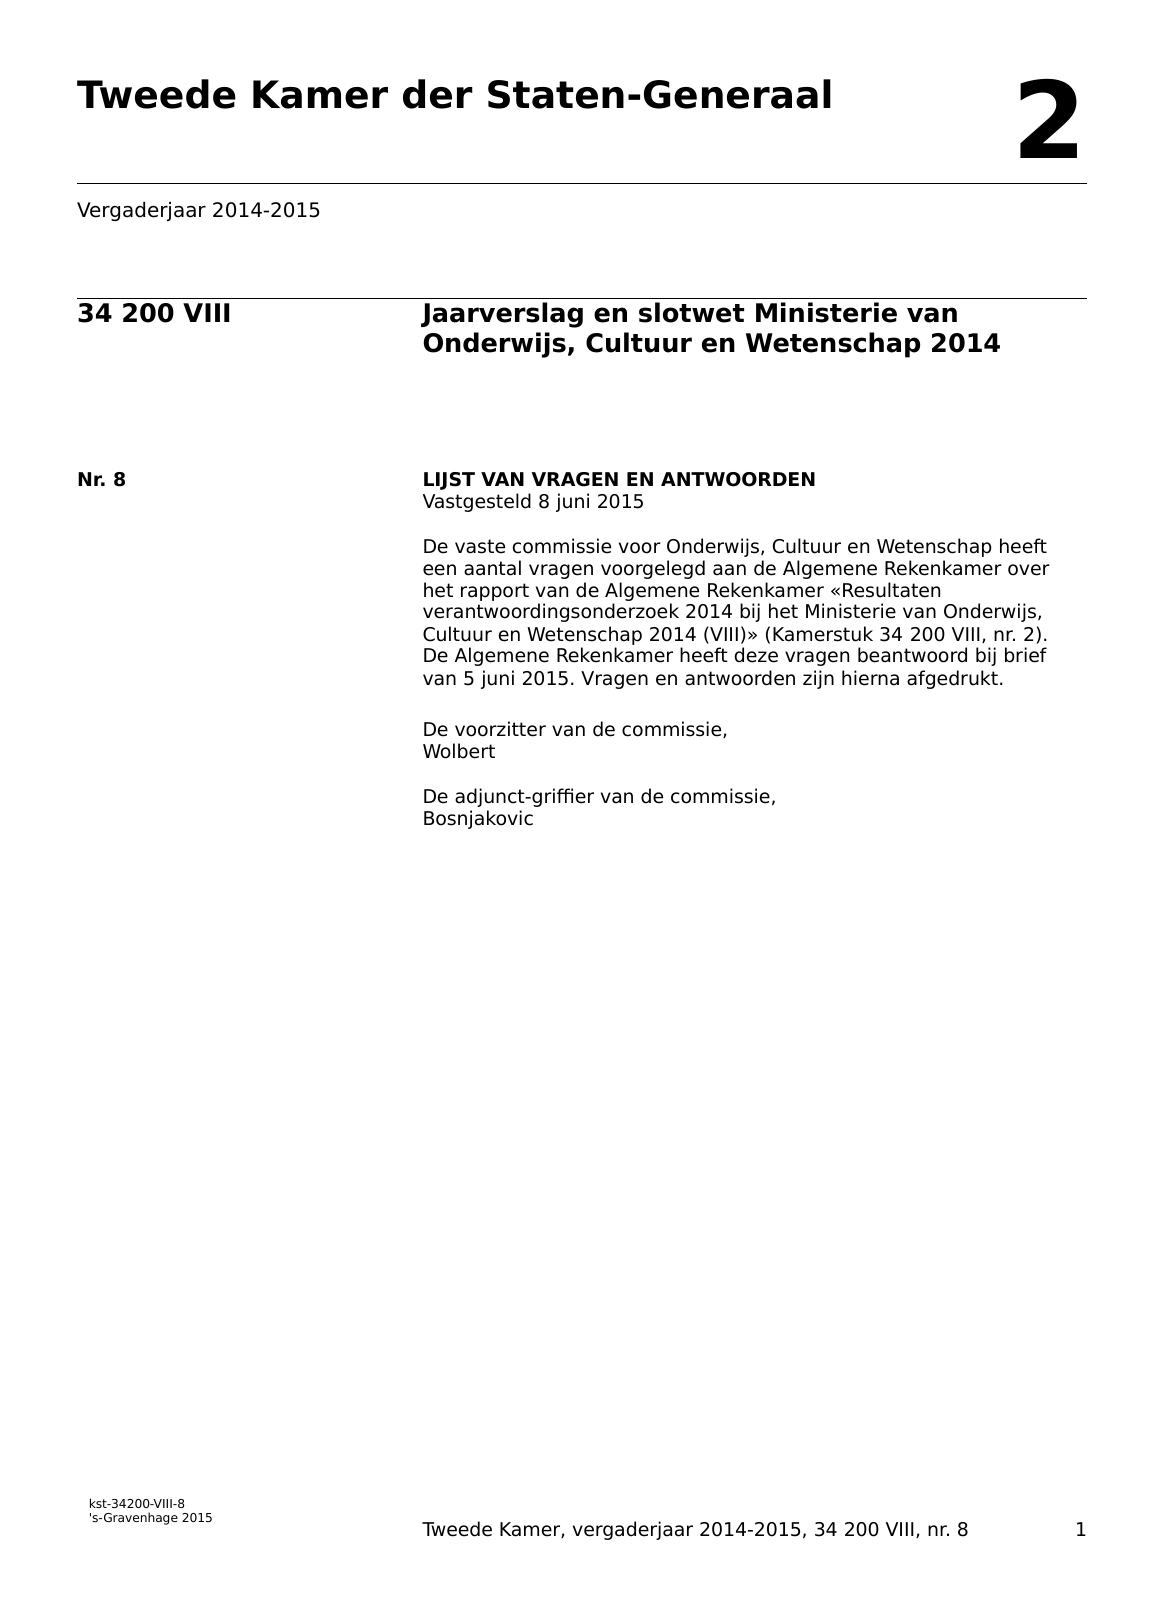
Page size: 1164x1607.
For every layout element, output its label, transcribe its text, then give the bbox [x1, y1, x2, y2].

text De Algemene Rekenkamer heeft deze vragen beantwoord bij brief van 5 juni 2015. Vragen en antwoorden zijn hierna afgedrukt. [422, 645, 1087, 689]
table_cell Vergaderjaar 2014-2015 [77, 184, 1087, 298]
text De adjunct-griffier van de commissie, Bosnjakovic [422, 786, 1087, 829]
text kst-34200-VIII-8 [88, 1497, 323, 1511]
subtitle 34 200 VIII Jaarverslag en slotwet Ministerie van Onderwijs, Cultuur en Wetenschap 2014 [77, 299, 1087, 358]
text Vastgesteld 8 juni 2015 [422, 491, 1087, 513]
table_header Tweede Kamer der Staten-Generaal [77, 59, 886, 183]
table_header 2 [886, 59, 1087, 183]
text De vaste commissie voor Onderwijs, Cultuur en Wetenschap heeft een aantal vragen voorgelegd aan de Algemene Rekenkamer over het rapport van de Algemene Rekenkamer «Resultaten verantwoordingsonderzoek 2014 bij het Ministerie van Onderwijs, Cultuur en Wetenschap 2014 (VIII)» (Kamerstuk 34 200 VIII, nr. 2). [422, 536, 1087, 645]
text 's-Gravenhage 2015 [88, 1511, 323, 1525]
text De voorzitter van de commissie, Wolbert [422, 719, 1087, 763]
subtitle Nr. 8 LIJST VAN VRAGEN EN ANTWOORDEN [77, 469, 1087, 491]
